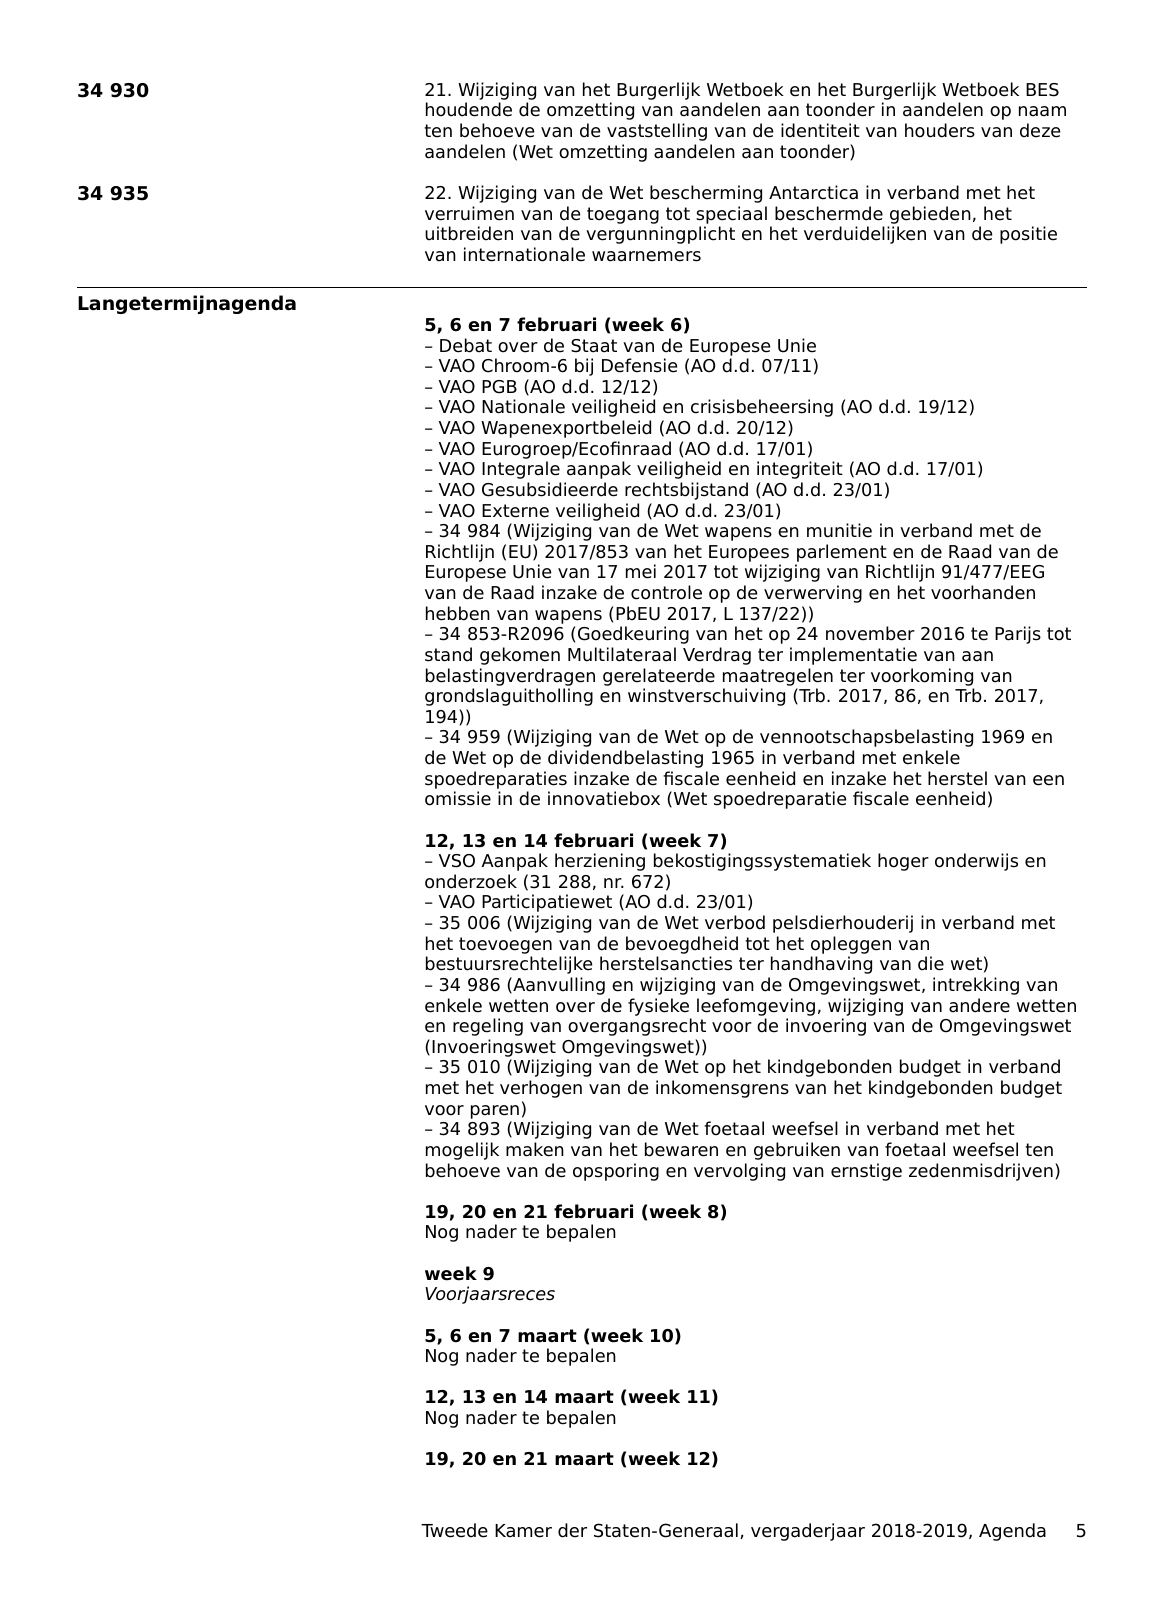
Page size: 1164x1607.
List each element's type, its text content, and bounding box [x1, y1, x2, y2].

table_cell [77, 913, 401, 975]
table_cell [401, 1264, 418, 1284]
table_cell week 9 [418, 1264, 1087, 1284]
table_cell [401, 1223, 418, 1243]
table_cell [77, 501, 401, 521]
table_cell – VAO Externe veiligheid (AO d.d. 23/01) [418, 501, 1087, 521]
table_cell – 34 853-R2096 (Goedkeuring van het op 24 november 2016 te Parijs tot stand gekomen Multilateraal Verdrag ter implementatie van aan belastingverdragen gerelateerde maatregelen ter voorkoming van grondslaguitholling en winstverschuiving (Trb. 2017, 86, en Trb. 2017, 194)) [418, 624, 1087, 727]
table_cell [77, 459, 401, 480]
table_cell – VAO Eurogroep/Ecofinraad (AO d.d. 17/01) [418, 439, 1087, 459]
table_header [401, 288, 418, 315]
table_cell – 34 984 (Wijziging van de Wet wapens en munitie in verband met de Richtlijn (EU) 2017/853 van het Europees parlement en de Raad van de Europese Unie van 17 mei 2017 tot wijziging van Richtlijn 91/477/EEG van de Raad inzake de controle op de verwerving en het voorhanden hebben van wapens (PbEU 2017, L 137/22)) [418, 521, 1087, 624]
table_cell [401, 521, 418, 624]
table_cell [418, 1367, 1087, 1387]
table_cell 5, 6 en 7 februari (week 6) [418, 315, 1087, 336]
table_cell – 34 893 (Wijziging van de Wet foetaal weefsel in verband met het mogelijk maken van het bewaren en gebruiken van foetaal weefsel ten behoeve van de opsporing en vervolging van ernstige zedenmisdrijven) [418, 1119, 1087, 1181]
table_cell [77, 377, 401, 397]
table_cell [77, 1202, 401, 1222]
table_cell [77, 418, 401, 439]
table_cell 21. Wijziging van het Burgerlijk Wetboek en het Burgerlijk Wetboek BES houdende de omzetting van aandelen aan toonder in aandelen op naam ten behoeve van de vaststelling van de identiteit van houders van deze aandelen (Wet omzetting aandelen aan toonder) [418, 80, 1087, 162]
table_cell [77, 1367, 401, 1387]
table_cell [401, 459, 418, 480]
table_cell [401, 356, 418, 377]
table_cell [418, 810, 1087, 831]
table_cell [77, 1388, 401, 1408]
table_cell [77, 728, 401, 810]
table_cell – VAO Gesubsidieerde rechtsbijstand (AO d.d. 23/01) [418, 480, 1087, 501]
table_cell [77, 521, 401, 624]
table_cell [401, 831, 418, 851]
table_header Langetermijnagenda [77, 288, 401, 315]
table_cell – VAO Chroom-6 bij Defensie (AO d.d. 07/11) [418, 356, 1087, 377]
table_cell [401, 398, 418, 418]
table_cell [401, 439, 418, 459]
table_cell 12, 13 en 14 maart (week 11) [418, 1388, 1087, 1408]
table_cell [418, 162, 1087, 183]
table_cell [77, 1264, 401, 1284]
table_cell – 34 959 (Wijziging van de Wet op de vennootschapsbelasting 1969 en de Wet op de dividendbelasting 1965 in verband met enkele spoedreparaties inzake de fiscale eenheid en inzake het herstel van een omissie in de innovatiebox (Wet spoedreparatie fiscale eenheid) [418, 728, 1087, 810]
table_cell [401, 377, 418, 397]
table_cell Nog nader te bepalen [418, 1408, 1087, 1429]
table_cell [401, 624, 418, 727]
table_cell [77, 59, 401, 80]
table_cell [77, 1429, 401, 1449]
table_cell [401, 1243, 418, 1264]
table_cell – 35 010 (Wijziging van de Wet op het kindgebonden budget in verband met het verhogen van de inkomensgrens van het kindgebonden budget voor paren) [418, 1058, 1087, 1119]
table_cell [418, 59, 1087, 80]
table_cell [77, 1284, 401, 1305]
table_cell [77, 1449, 401, 1470]
table_cell [401, 1181, 418, 1202]
table_cell [77, 1346, 401, 1367]
table_cell [401, 80, 418, 162]
table_header [418, 288, 1087, 315]
table_cell [401, 315, 418, 336]
table_cell 5, 6 en 7 maart (week 10) [418, 1326, 1087, 1346]
table_cell [401, 1367, 418, 1387]
table_cell [77, 315, 401, 336]
table_cell [77, 1181, 401, 1202]
table_cell [401, 336, 418, 356]
table_cell [418, 1429, 1087, 1449]
table_cell [418, 1305, 1087, 1326]
table_cell [77, 1223, 401, 1243]
table_cell [77, 975, 401, 1057]
table_cell [77, 893, 401, 913]
table_cell [401, 1429, 418, 1449]
table_cell – VAO PGB (AO d.d. 12/12) [418, 377, 1087, 397]
table_cell [401, 1058, 418, 1119]
table_cell [401, 810, 418, 831]
table_cell [77, 810, 401, 831]
table_cell [401, 59, 418, 80]
table_cell – VSO Aanpak herziening bekostigingssystematiek hoger onderwijs en onderzoek (31 288, nr. 672) [418, 851, 1087, 892]
table_cell Nog nader te bepalen [418, 1346, 1087, 1367]
table_cell [401, 1305, 418, 1326]
table_cell [401, 851, 418, 892]
table_cell – 35 006 (Wijziging van de Wet verbod pelsdierhouderij in verband met het toevoegen van de bevoegdheid tot het opleggen van bestuursrechtelijke herstelsancties ter handhaving van die wet) [418, 913, 1087, 975]
table_cell [77, 336, 401, 356]
table_cell [401, 418, 418, 439]
table_cell [401, 1284, 418, 1305]
table_cell – 34 986 (Aanvulling en wijziging van de Omgevingswet, intrekking van enkele wetten over de fysieke leefomgeving, wijziging van andere wetten en regeling van overgangsrecht voor de invoering van de Omgevingswet (Invoeringswet Omgevingswet)) [418, 975, 1087, 1057]
table_cell [77, 1243, 401, 1264]
table_cell [418, 1243, 1087, 1264]
table_cell 34 935 [77, 183, 401, 265]
table_cell [401, 480, 418, 501]
table_cell [77, 356, 401, 377]
table_cell [401, 975, 418, 1057]
table_cell Voorjaarsreces [418, 1284, 1087, 1305]
table_cell [77, 831, 401, 851]
table_cell [401, 1326, 418, 1346]
table_cell [401, 1388, 418, 1408]
table_cell [401, 893, 418, 913]
table_cell 34 930 [77, 80, 401, 162]
table_cell [77, 480, 401, 501]
table_cell – Debat over de Staat van de Europese Unie [418, 336, 1087, 356]
table_cell [77, 851, 401, 892]
table_cell [77, 1058, 401, 1119]
table_cell [401, 913, 418, 975]
table_cell [401, 501, 418, 521]
table_cell [77, 1408, 401, 1429]
table_cell – VAO Nationale veiligheid en crisisbeheersing (AO d.d. 19/12) [418, 398, 1087, 418]
table_cell – VAO Wapenexportbeleid (AO d.d. 20/12) [418, 418, 1087, 439]
table_cell 19, 20 en 21 maart (week 12) [418, 1449, 1087, 1470]
table_cell [401, 1119, 418, 1181]
table_cell – VAO Participatiewet (AO d.d. 23/01) [418, 893, 1087, 913]
table_cell 12, 13 en 14 februari (week 7) [418, 831, 1087, 851]
table_cell [401, 162, 418, 183]
table_cell [77, 1305, 401, 1326]
table_cell [77, 398, 401, 418]
table_cell [401, 1408, 418, 1429]
table_cell – VAO Integrale aanpak veiligheid en integriteit (AO d.d. 17/01) [418, 459, 1087, 480]
table_cell [418, 1181, 1087, 1202]
table_cell [77, 624, 401, 727]
table_cell [77, 1119, 401, 1181]
table_cell [401, 728, 418, 810]
table_cell [401, 1449, 418, 1470]
table_cell 19, 20 en 21 februari (week 8) [418, 1202, 1087, 1222]
table_cell [77, 1326, 401, 1346]
table_cell [401, 183, 418, 265]
table_cell [77, 162, 401, 183]
table_cell [401, 1346, 418, 1367]
table_cell Nog nader te bepalen [418, 1223, 1087, 1243]
table_cell [401, 1202, 418, 1222]
table_cell 22. Wijziging van de Wet bescherming Antarctica in verband met het verruimen van de toegang tot speciaal beschermde gebieden, het uitbreiden van de vergunningplicht en het verduidelijken van de positie van internationale waarnemers [418, 183, 1087, 265]
table_cell [77, 439, 401, 459]
